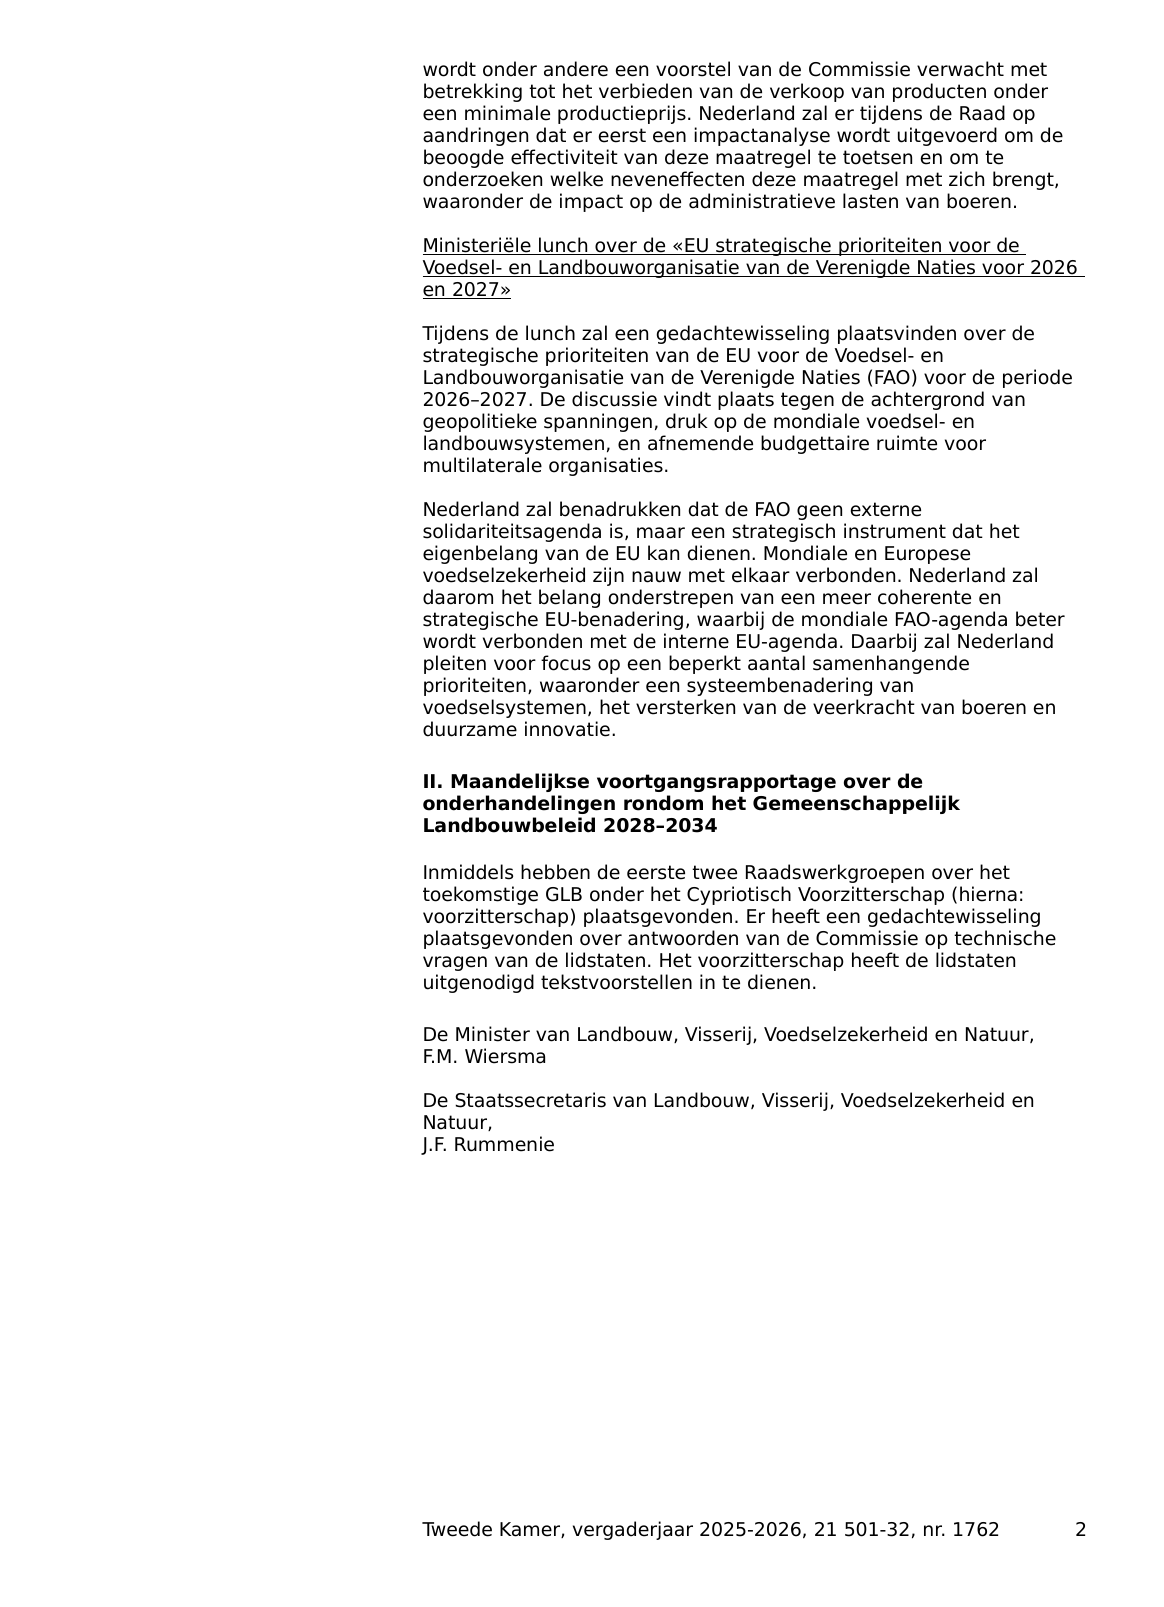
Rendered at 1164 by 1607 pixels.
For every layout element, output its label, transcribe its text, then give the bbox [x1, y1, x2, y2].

text Nederland zal benadrukken dat de FAO geen externe solidariteitsagenda is, maar een strategisch instrument dat het eigenbelang van de EU kan dienen. Mondiale en Europese voedselzekerheid zijn nauw met elkaar verbonden. Nederland zal daarom het belang onderstrepen van een meer coherente en strategische EU-benadering, waarbij de mondiale FAO-agenda beter wordt verbonden met de interne EU-agenda. Daarbij zal Nederland pleiten voor focus op een beperkt aantal samenhangende prioriteiten, waaronder een systeembenadering van voedselsystemen, het versterken van de veerkracht van boeren en duurzame innovatie. [422, 499, 1087, 741]
text De Staatssecretaris van Landbouw, Visserij, Voedselzekerheid en Natuur, J.F. Rummenie [422, 1090, 1087, 1156]
text Tijdens de lunch zal een gedachtewisseling plaatsvinden over de strategische prioriteiten van de EU voor de Voedsel- en Landbouworganisatie van de Verenigde Naties (FAO) voor de periode 2026–2027. De discussie vindt plaats tegen de achtergrond van geopolitieke spanningen, druk op de mondiale voedsel- en landbouwsystemen, en afnemende budgettaire ruimte voor multilaterale organisaties. [422, 323, 1087, 477]
text De Minister van Landbouw, Visserij, Voedselzekerheid en Natuur, F.M. Wiersma [422, 1024, 1087, 1068]
subtitle Ministeriële lunch over de «EU strategische prioriteiten voor de Voedsel- en Landbouworganisatie van de Verenigde Naties voor 2026 en 2027» [422, 235, 1087, 301]
text wordt onder andere een voorstel van de Commissie verwacht met betrekking tot het verbieden van de verkoop van producten onder een minimale productieprijs. Nederland zal er tijdens de Raad op aandringen dat er eerst een impactanalyse wordt uitgevoerd om de beoogde effectiviteit van deze maatregel te toetsen en om te onderzoeken welke neveneffecten deze maatregel met zich brengt, waaronder de impact op de administratieve lasten van boeren. [422, 59, 1087, 213]
text Inmiddels hebben de eerste twee Raadswerkgroepen over het toekomstige GLB onder het Cypriotisch Voorzitterschap (hierna: voorzitterschap) plaatsgevonden. Er heeft een gedachtewisseling plaatsgevonden over antwoorden van de Commissie op technische vragen van de lidstaten. Het voorzitterschap heeft de lidstaten uitgenodigd tekstvoorstellen in te dienen. [422, 862, 1087, 994]
subtitle II. Maandelijkse voortgangsrapportage over de onderhandelingen rondom het Gemeenschappelijk Landbouwbeleid 2028–2034 [422, 771, 1087, 837]
